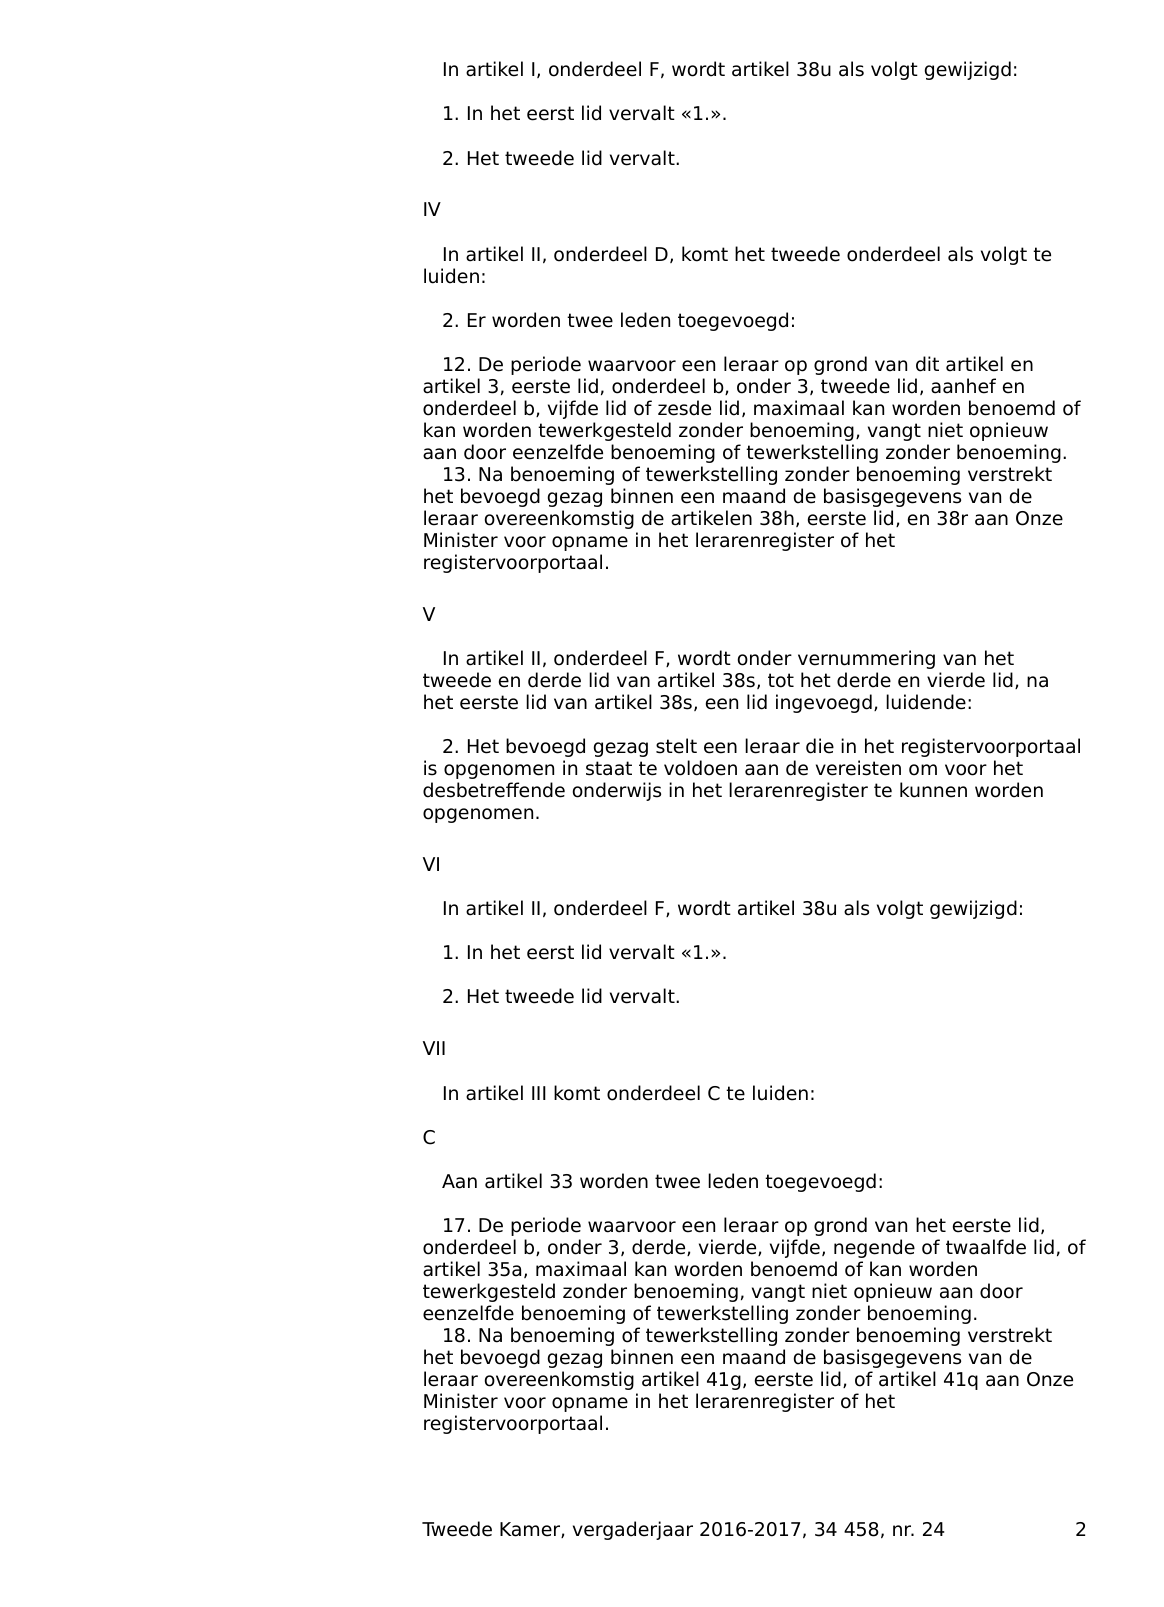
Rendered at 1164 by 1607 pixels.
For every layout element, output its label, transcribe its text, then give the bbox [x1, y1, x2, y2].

text 13. Na benoeming of tewerkstelling zonder benoeming verstrekt het bevoegd gezag binnen een maand de basisgegevens van de leraar overeenkomstig de artikelen 38h, eerste lid, en 38r aan Onze Minister voor opname in het lerarenregister of het registervoorportaal. [422, 464, 1087, 574]
text In artikel II, onderdeel F, wordt onder vernummering van het tweede en derde lid van artikel 38s, tot het derde en vierde lid, na het eerste lid van artikel 38s, een lid ingevoegd, luidende: [422, 648, 1087, 714]
text 2. Het bevoegd gezag stelt een leraar die in het registervoorportaal is opgenomen in staat te voldoen aan de vereisten om voor het desbetreffende onderwijs in het lerarenregister te kunnen worden opgenomen. [422, 736, 1087, 824]
subtitle IV [422, 199, 1087, 221]
text In artikel III komt onderdeel C te luiden: [422, 1082, 1087, 1104]
text 1. In het eerst lid vervalt «1.». [422, 942, 1087, 964]
text 2. Er worden twee leden toegevoegd: [422, 310, 1087, 332]
text 12. De periode waarvoor een leraar op grond van dit artikel en artikel 3, eerste lid, onderdeel b, onder 3, tweede lid, aanhef en onderdeel b, vijfde lid of zesde lid, maximaal kan worden benoemd of kan worden tewerkgesteld zonder benoeming, vangt niet opnieuw aan door eenzelfde benoeming of tewerkstelling zonder benoeming. [422, 354, 1087, 464]
text In artikel II, onderdeel D, komt het tweede onderdeel als volgt te luiden: [422, 243, 1087, 287]
text 1. In het eerst lid vervalt «1.». [422, 103, 1087, 125]
text 2. Het tweede lid vervalt. [422, 147, 1087, 169]
text 2. Het tweede lid vervalt. [422, 986, 1087, 1008]
text 18. Na benoeming of tewerkstelling zonder benoeming verstrekt het bevoegd gezag binnen een maand de basisgegevens van de leraar overeenkomstig artikel 41g, eerste lid, of artikel 41q aan Onze Minister voor opname in het lerarenregister of het registervoorportaal. [422, 1325, 1087, 1435]
subtitle VI [422, 854, 1087, 876]
text C [422, 1127, 1087, 1149]
subtitle V [422, 604, 1087, 626]
text In artikel I, onderdeel F, wordt artikel 38u als volgt gewijzigd: [422, 59, 1087, 81]
text In artikel II, onderdeel F, wordt artikel 38u als volgt gewijzigd: [422, 898, 1087, 920]
subtitle VII [422, 1038, 1087, 1060]
text Aan artikel 33 worden twee leden toegevoegd: [422, 1171, 1087, 1193]
text 17. De periode waarvoor een leraar op grond van het eerste lid, onderdeel b, onder 3, derde, vierde, vijfde, negende of twaalfde lid, of artikel 35a, maximaal kan worden benoemd of kan worden tewerkgesteld zonder benoeming, vangt niet opnieuw aan door eenzelfde benoeming of tewerkstelling zonder benoeming. [422, 1215, 1087, 1325]
